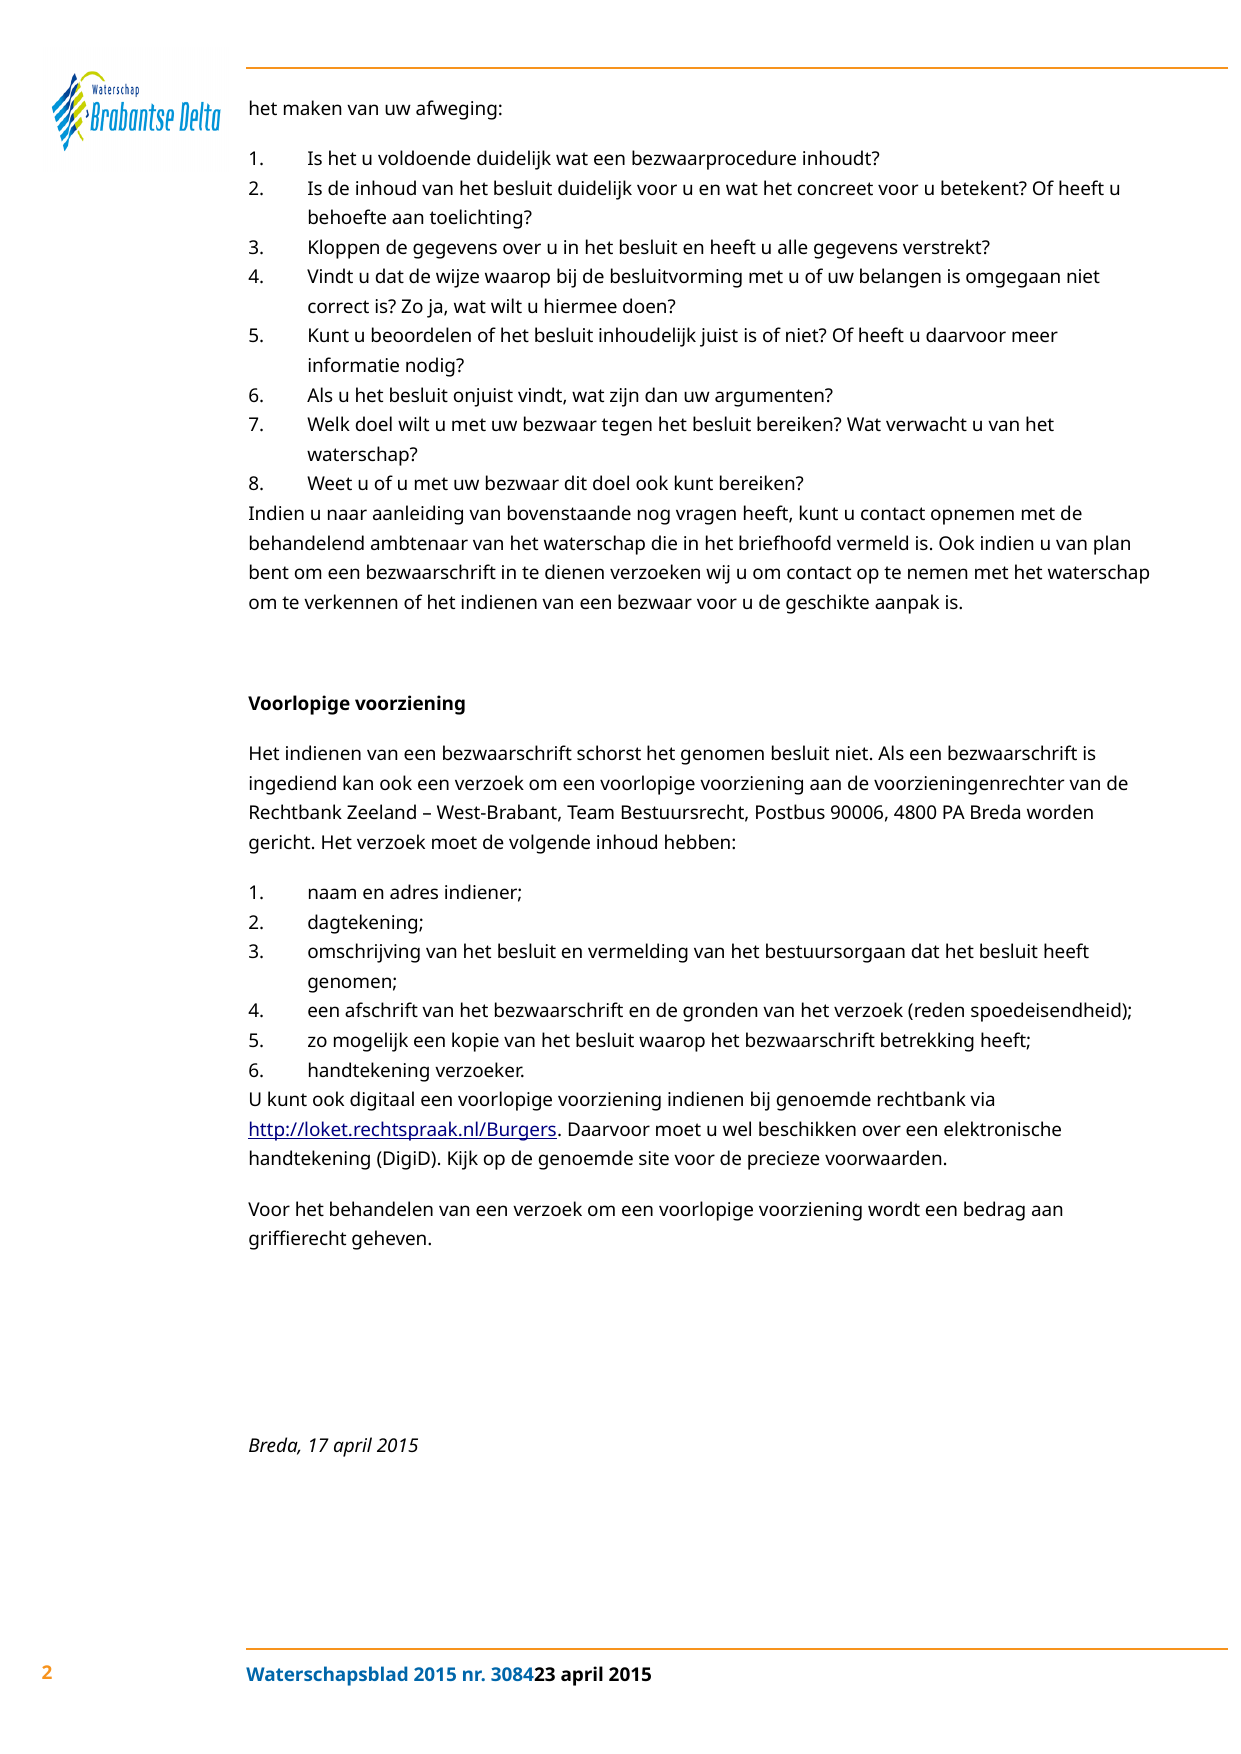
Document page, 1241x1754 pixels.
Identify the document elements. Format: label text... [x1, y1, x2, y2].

text Breda, 17 april 2015 [248, 1432, 1152, 1458]
text Voor het behandelen van een verzoek om een voorlopige voorziening wordt een bedrag aan griffierecht geheven. [248, 1196, 1152, 1251]
text Het indienen van een bezwaarschrift schorst het genomen besluit niet. Als een bezwaarschrift is ingediend kan ook een verzoek om een voorlopige voorziening aan de voorzieningenrechter van de Rechtbank Zeeland – West-Brabant, Team Bestuursrecht, Postbus 90006, 4800 PA Breda worden gericht. Het verzoek moet de volgende inhoud hebben: [248, 740, 1152, 855]
text U kunt ook digitaal een voorlopige voorziening indienen bij genoemde rechtbank via http://loket.rechtspraak.nl/Burgers. Daarvoor moet u wel beschikken over een elektronische handtekening (DigiD). Kijk op de genoemde site voor de precieze voorwaarden. [248, 1086, 1152, 1171]
text Voorlopige voorziening [248, 690, 1152, 716]
list dagtekening; [248, 909, 1152, 935]
list Welk doel wilt u met uw bezwaar tegen het besluit bereiken? Wat verwacht u van het waterschap? [248, 411, 1152, 467]
list handtekening verzoeker. [248, 1057, 1152, 1083]
text het maken van uw afweging: [248, 95, 1152, 121]
list Weet u of u met uw bezwaar dit doel ook kunt bereiken? [248, 471, 1152, 496]
list omschrijving van het besluit en vermelding van het bestuursorgaan dat het besluit heeft genomen; [248, 938, 1152, 994]
list een afschrift van het bezwaarschrift en de gronden van het verzoek (reden spoedeisendheid); [248, 998, 1152, 1023]
picture [41, 47, 231, 172]
list zo mogelijk een kopie van het besluit waarop het bezwaarschrift betrekking heeft; [248, 1027, 1152, 1053]
list Is de inhoud van het besluit duidelijk voor u en wat het concreet voor u betekent? Of heeft u behoefte aan toelichting? [248, 175, 1152, 230]
list Kunt u beoordelen of het besluit inhoudelijk juist is of niet? Of heeft u daarvoor meer informatie nodig? [248, 323, 1152, 378]
list Kloppen de gegevens over u in het besluit en heeft u alle gegevens verstrekt? [248, 234, 1152, 260]
list Is het u voldoende duidelijk wat een bezwaarprocedure inhoudt? [248, 145, 1152, 171]
list naam en adres indiener; [248, 879, 1152, 905]
text Indien u naar aanleiding van bovenstaande nog vragen heeft, kunt u contact opnemen met de behandelend ambtenaar van het waterschap die in het briefhoofd vermeld is. Ook indien u van plan bent om een bezwaarschrift in te dienen verzoeken wij u om contact op te nemen met het waterschap om te verkennen of het indienen van een bezwaar voor u de geschikte aanpak is. [248, 500, 1152, 615]
list Als u het besluit onjuist vindt, wat zijn dan uw argumenten? [248, 382, 1152, 408]
list Vindt u dat de wijze waarop bij de besluitvorming met u of uw belangen is omgegaan niet correct is? Zo ja, wat wilt u hiermee doen? [248, 263, 1152, 319]
